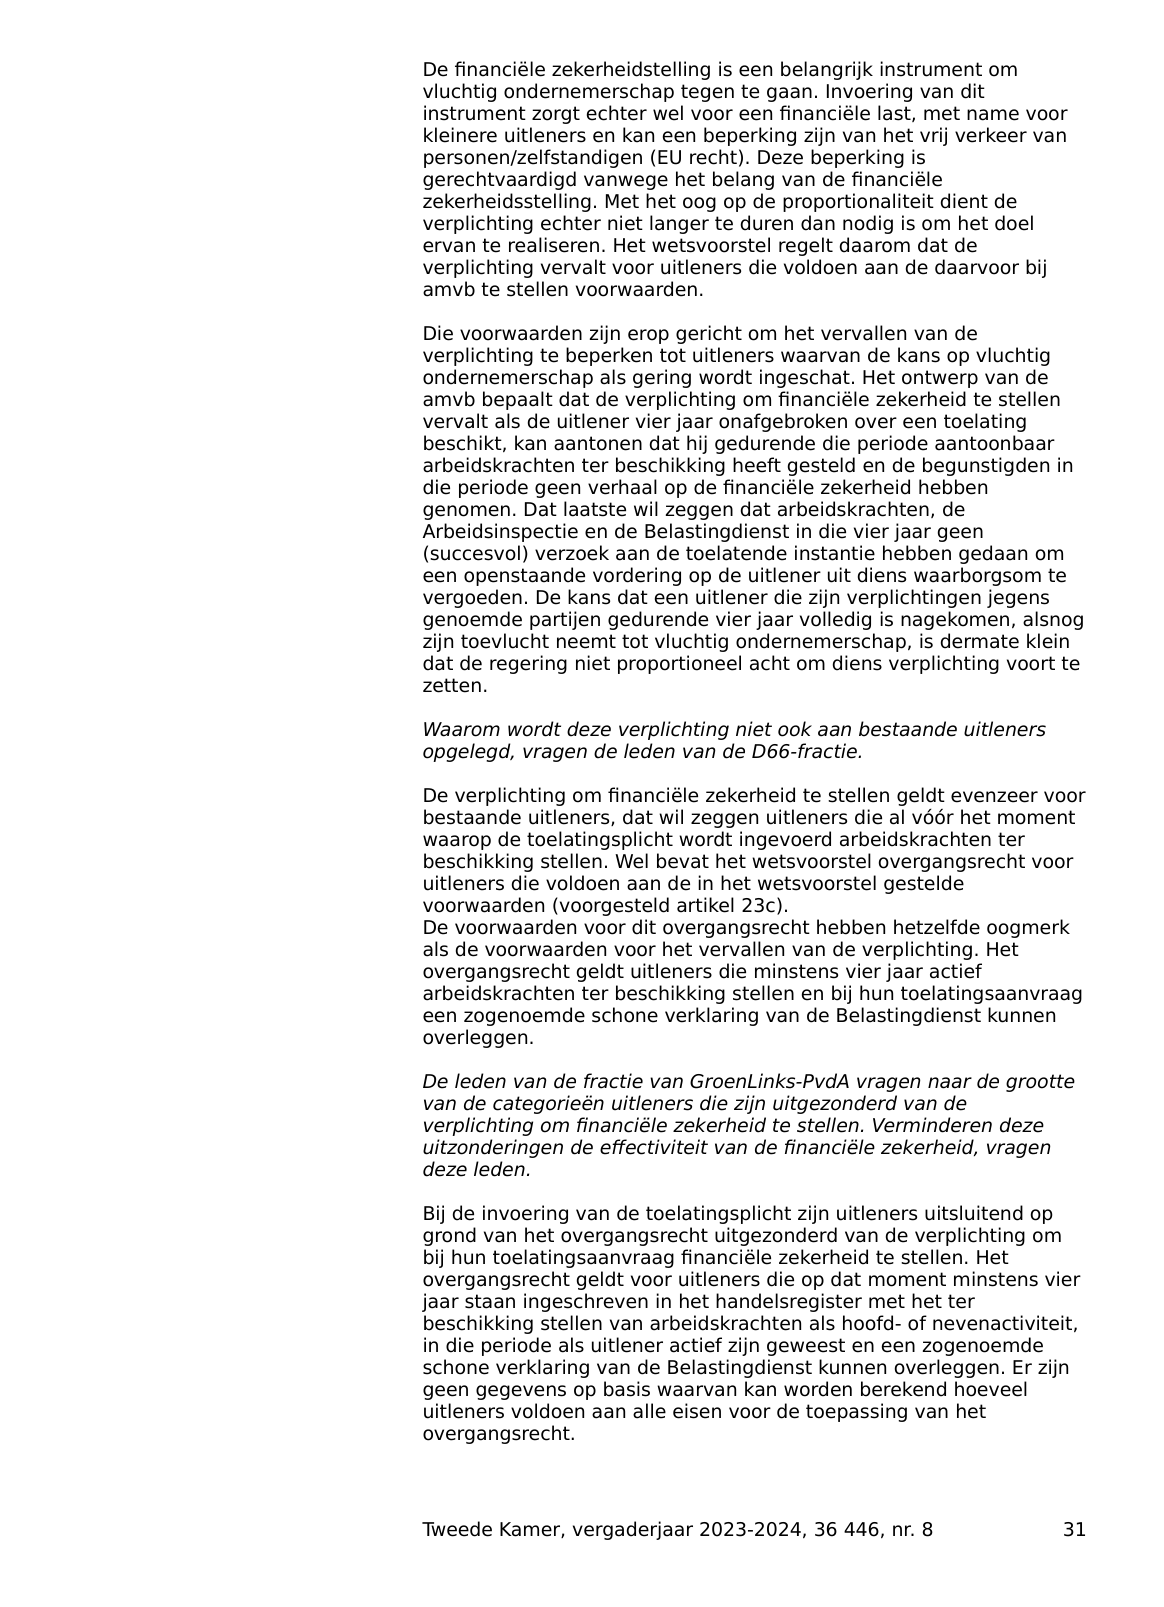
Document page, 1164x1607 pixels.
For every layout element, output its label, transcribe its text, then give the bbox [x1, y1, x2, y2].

text De leden van de fractie van GroenLinks-PvdA vragen naar de grootte van de categorieën uitleners die zijn uitgezonderd van de verplichting om financiële zekerheid te stellen. Verminderen deze uitzonderingen de effectiviteit van de financiële zekerheid, vragen deze leden. [422, 1071, 1087, 1181]
text De voorwaarden voor dit overgangsrecht hebben hetzelfde oogmerk als de voorwaarden voor het vervallen van de verplichting. Het overgangsrecht geldt uitleners die minstens vier jaar actief arbeidskrachten ter beschikking stellen en bij hun toelatingsaanvraag een zogenoemde schone verklaring van de Belastingdienst kunnen overleggen. [422, 917, 1087, 1049]
text De verplichting om financiële zekerheid te stellen geldt evenzeer voor bestaande uitleners, dat wil zeggen uitleners die al vóór het moment waarop de toelatingsplicht wordt ingevoerd arbeidskrachten ter beschikking stellen. Wel bevat het wetsvoorstel overgangsrecht voor uitleners die voldoen aan de in het wetsvoorstel gestelde voorwaarden (voorgesteld artikel 23c). [422, 785, 1087, 917]
text Waarom wordt deze verplichting niet ook aan bestaande uitleners opgelegd, vragen de leden van de D66-fractie. [422, 719, 1087, 763]
text Bij de invoering van de toelatingsplicht zijn uitleners uitsluitend op grond van het overgangsrecht uitgezonderd van de verplichting om bij hun toelatingsaanvraag financiële zekerheid te stellen. Het overgangsrecht geldt voor uitleners die op dat moment minstens vier jaar staan ingeschreven in het handelsregister met het ter beschikking stellen van arbeidskrachten als hoofd- of nevenactiviteit, in die periode als uitlener actief zijn geweest en een zogenoemde schone verklaring van de Belastingdienst kunnen overleggen. Er zijn geen gegevens op basis waarvan kan worden berekend hoeveel uitleners voldoen aan alle eisen voor de toepassing van het overgangsrecht. [422, 1203, 1087, 1445]
text Die voorwaarden zijn erop gericht om het vervallen van de verplichting te beperken tot uitleners waarvan de kans op vluchtig ondernemerschap als gering wordt ingeschat. Het ontwerp van de amvb bepaalt dat de verplichting om financiële zekerheid te stellen vervalt als de uitlener vier jaar onafgebroken over een toelating beschikt, kan aantonen dat hij gedurende die periode aantoonbaar arbeidskrachten ter beschikking heeft gesteld en de begunstigden in die periode geen verhaal op de financiële zekerheid hebben genomen. Dat laatste wil zeggen dat arbeidskrachten, de Arbeidsinspectie en de Belastingdienst in die vier jaar geen (succesvol) verzoek aan de toelatende instantie hebben gedaan om een openstaande vordering op de uitlener uit diens waarborgsom te vergoeden. De kans dat een uitlener die zijn verplichtingen jegens genoemde partijen gedurende vier jaar volledig is nagekomen, alsnog zijn toevlucht neemt tot vluchtig ondernemerschap, is dermate klein dat de regering niet proportioneel acht om diens verplichting voort te zetten. [422, 323, 1087, 697]
text De financiële zekerheidstelling is een belangrijk instrument om vluchtig ondernemerschap tegen te gaan. Invoering van dit instrument zorgt echter wel voor een financiële last, met name voor kleinere uitleners en kan een beperking zijn van het vrij verkeer van personen/zelfstandigen (EU recht). Deze beperking is gerechtvaardigd vanwege het belang van de financiële zekerheidsstelling. Met het oog op de proportionaliteit dient de verplichting echter niet langer te duren dan nodig is om het doel ervan te realiseren. Het wetsvoorstel regelt daarom dat de verplichting vervalt voor uitleners die voldoen aan de daarvoor bij amvb te stellen voorwaarden. [422, 59, 1087, 301]
